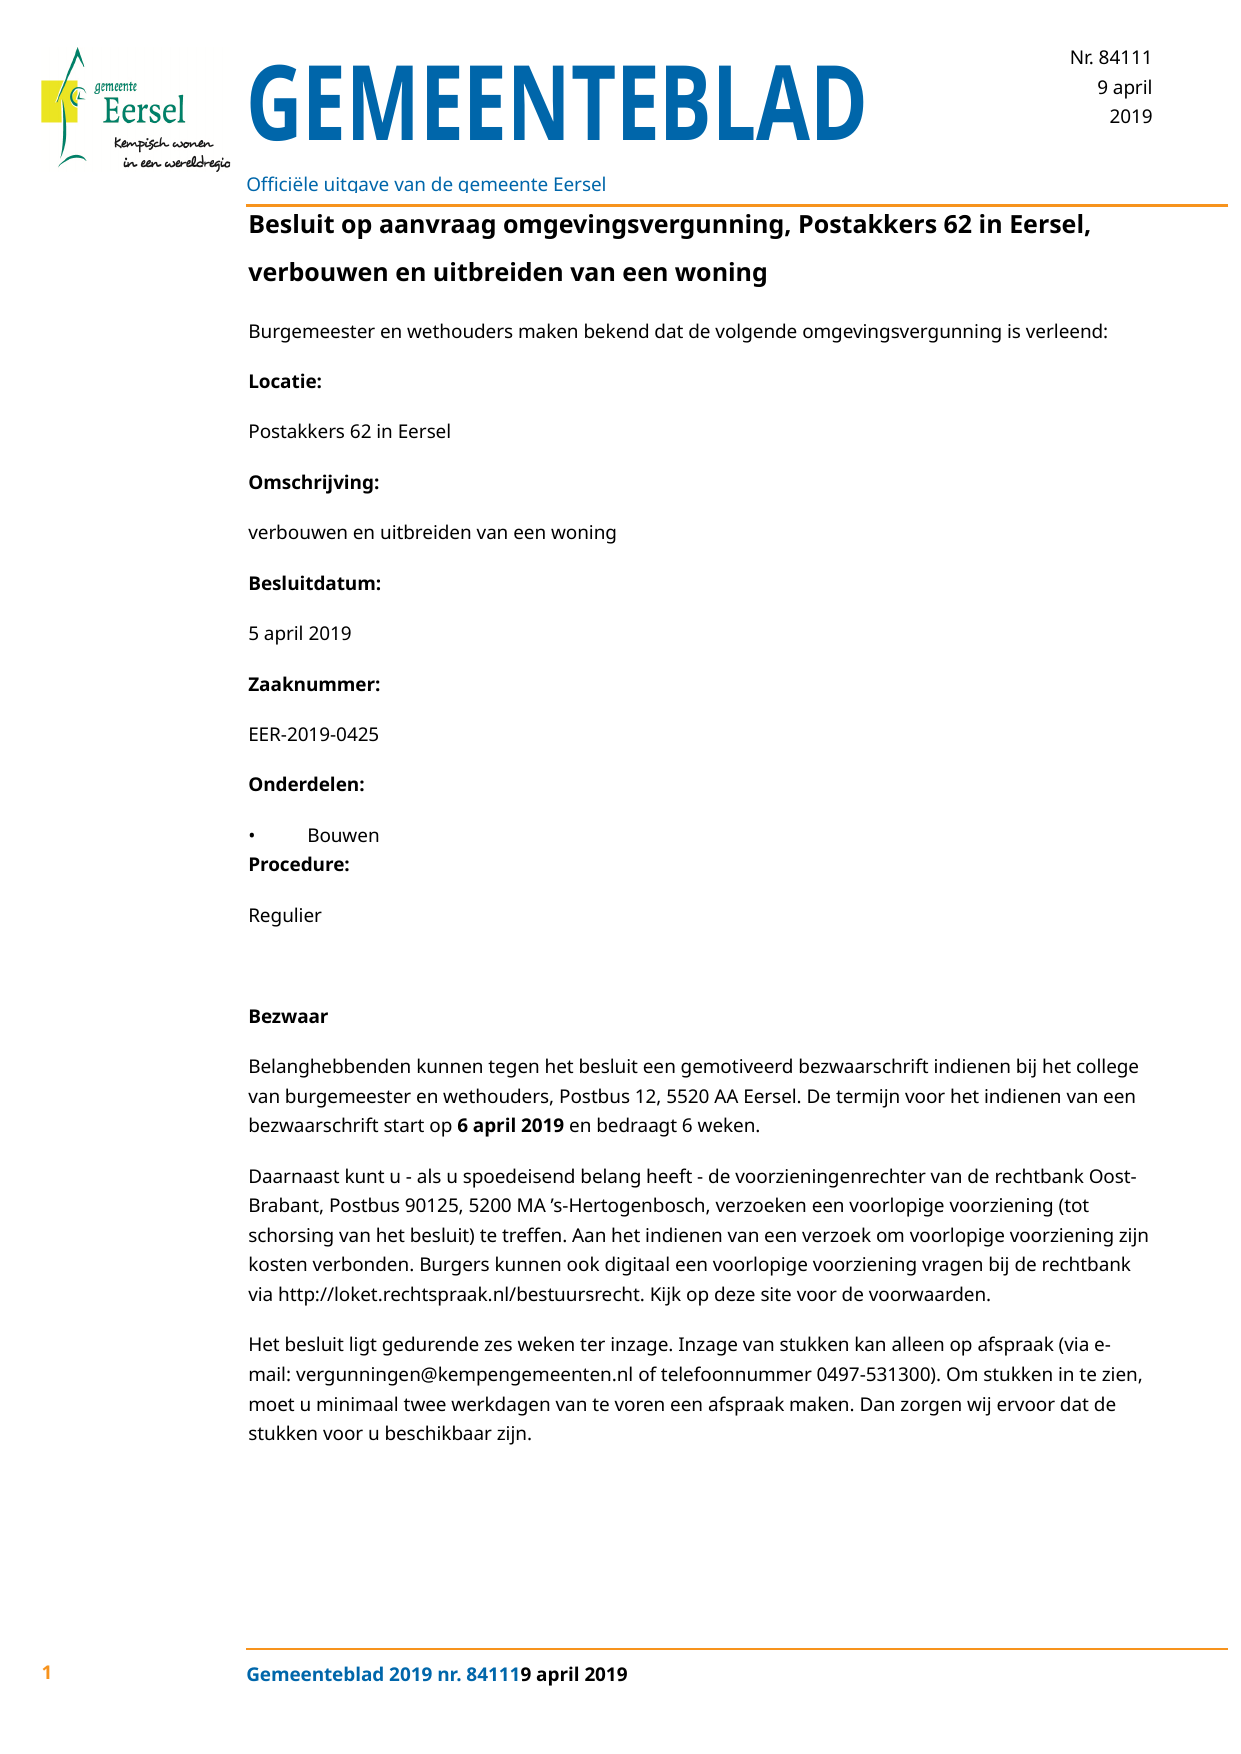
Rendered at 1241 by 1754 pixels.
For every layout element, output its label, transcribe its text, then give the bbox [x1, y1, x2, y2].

text Postakkers 62 in Eersel [248, 419, 1152, 444]
text verbouwen en uitbreiden van een woning [248, 519, 1152, 545]
text Onderdelen: [248, 772, 1152, 797]
picture [41, 47, 231, 172]
text Besluitdatum: [248, 570, 1152, 596]
text Bezwaar [248, 1003, 1152, 1029]
text Het besluit ligt gedurende zes weken ter inzage. Inzage van stukken kan alleen op afspraak (via e-mail: vergunningen@kempengemeenten.nl of telefoonnummer 0497-531300). Om stukken in te zien, moet u minimaal twee werkdagen van te voren een afspraak maken. Dan zorgen wij ervoor dat de stukken voor u beschikbaar zijn. [248, 1332, 1152, 1446]
text EER-2019-0425 [248, 721, 1152, 747]
text Belanghebbenden kunnen tegen het besluit een gemotiveerd bezwaarschrift indienen bij het college van burgemeester en wethouders, Postbus 12, 5520 AA Eersel. De termijn voor het indienen van een bezwaarschrift start op 6 april 2019 en bedraagt 6 weken. [248, 1053, 1152, 1138]
text Procedure: [248, 852, 1152, 877]
text Daarnaast kunt u - als u spoedeisend belang heeft - de voorzieningenrechter van de rechtbank Oost-Brabant, Postbus 90125, 5200 MA ’s-Hertogenbosch, verzoeken een voorlopige voorziening (tot schorsing van het besluit) te treffen. Aan het indienen van een verzoek om voorlopige voorziening zijn kosten verbonden. Burgers kunnen ook digitaal een voorlopige voorziening vragen bij de rechtbank via http://loket.rechtspraak.nl/bestuursrecht. Kijk op deze site voor de voorwaarden. [248, 1163, 1152, 1307]
text Burgemeester en wethouders maken bekend dat de volgende omgevingsvergunning is verleend: [248, 318, 1152, 344]
text Locatie: [248, 368, 1152, 394]
text Omschrijving: [248, 469, 1152, 495]
text 5 april 2019 [248, 620, 1152, 646]
text Zaaknummer: [248, 671, 1152, 697]
text Regulier [248, 902, 1152, 928]
text Besluit op aanvraag omgevingsvergunning, Postakkers 62 in Eersel, verbouwen en uitbreiden van een woning [248, 207, 1152, 288]
list Bouwen [248, 822, 1152, 848]
